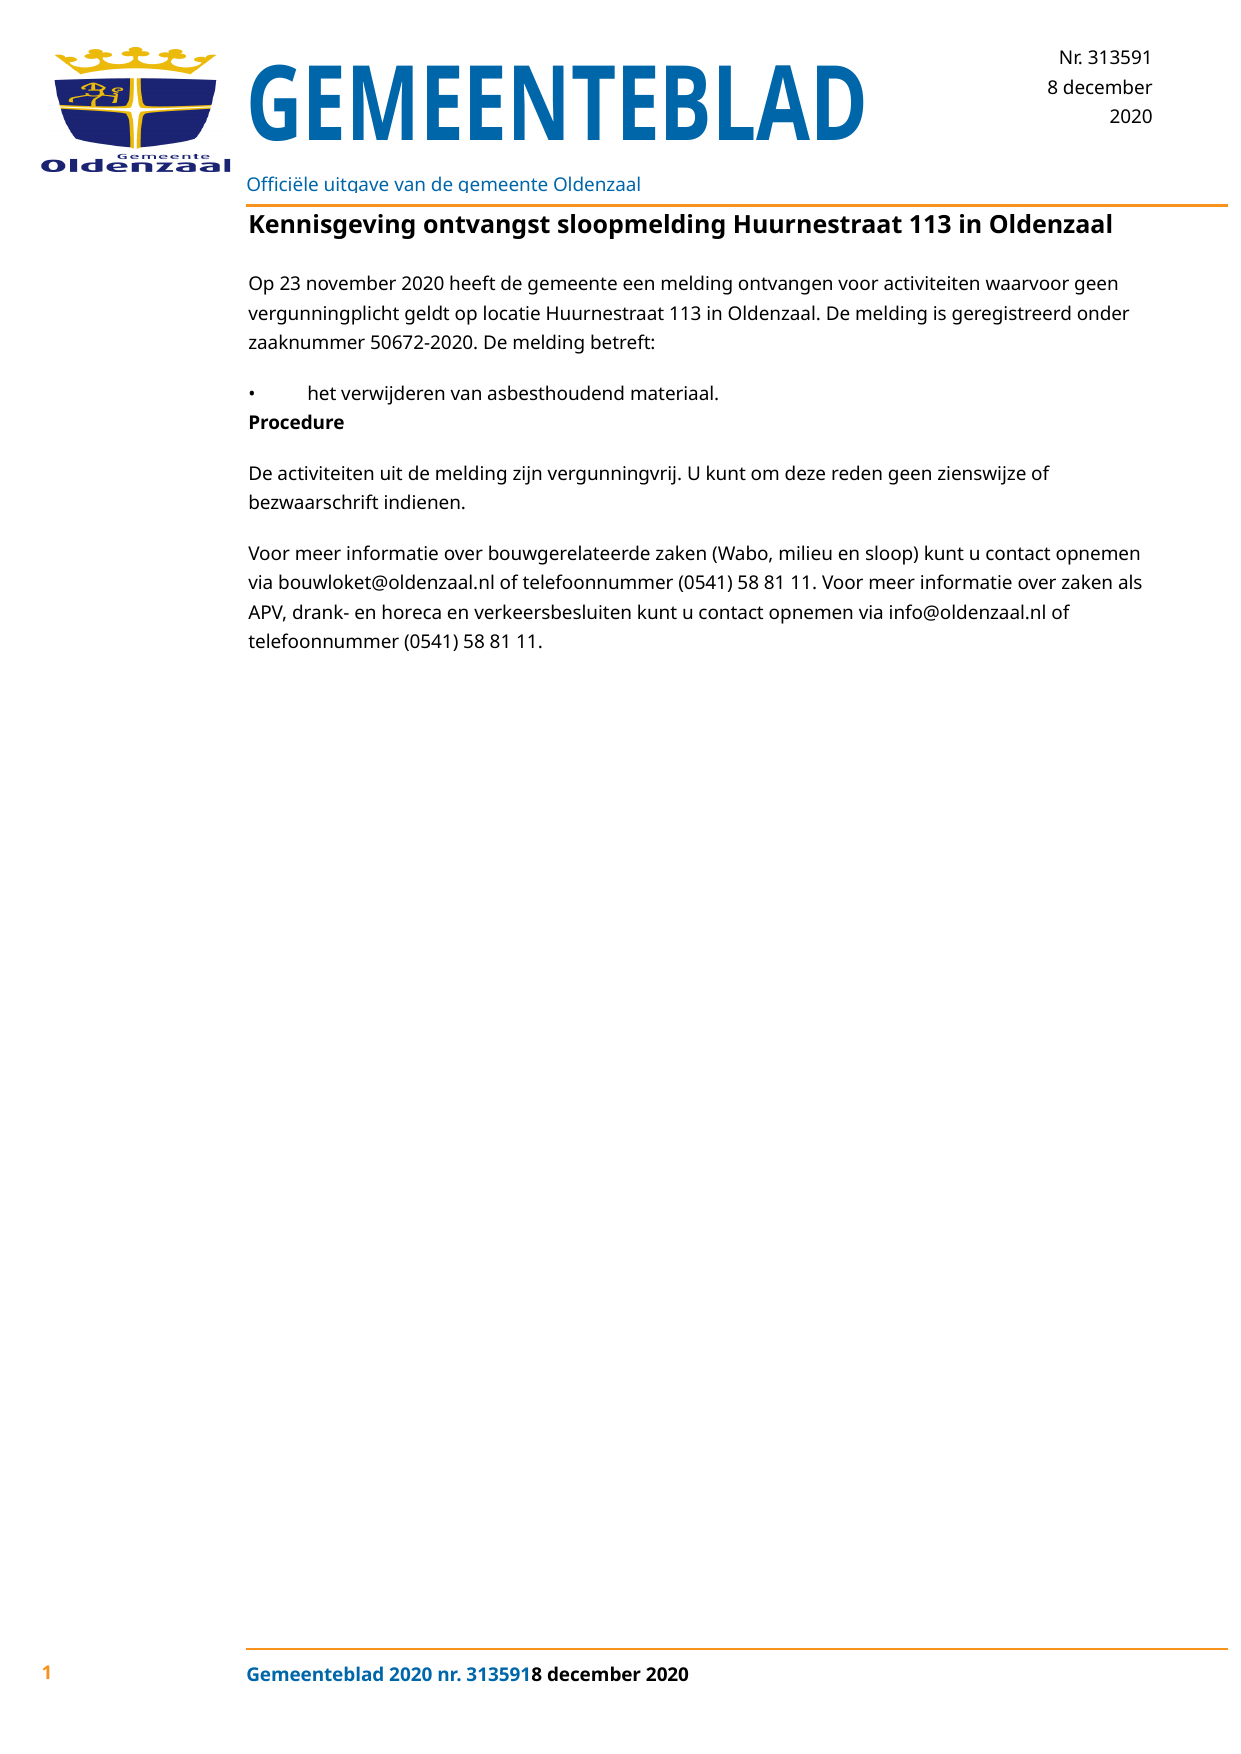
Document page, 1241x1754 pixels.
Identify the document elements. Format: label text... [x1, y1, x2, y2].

text De activiteiten uit de melding zijn vergunningvrij. U kunt om deze reden geen zienswijze of bezwaarschrift indienen. [248, 460, 1152, 515]
text Kennisgeving ontvangst sloopmelding Huurnestraat 113 in Oldenzaal [248, 207, 1152, 241]
picture [41, 47, 231, 172]
list het verwijderen van asbesthoudend materiaal. [248, 380, 1152, 406]
text Procedure [248, 409, 1152, 435]
text Op 23 november 2020 heeft de gemeente een melding ontvangen voor activiteiten waarvoor geen vergunningplicht geldt op locatie Huurnestraat 113 in Oldenzaal. De melding is geregistreerd onder zaaknummer 50672-2020. De melding betreft: [248, 270, 1152, 355]
text Voor meer informatie over bouwgerelateerde zaken (Wabo, milieu en sloop) kunt u contact opnemen via bouwloket@oldenzaal.nl of telefoonnummer (0541) 58 81 11. Voor meer informatie over zaken als APV, drank- en horeca en verkeersbesluiten kunt u contact opnemen via info@oldenzaal.nl of telefoonnummer (0541) 58 81 11. [248, 540, 1152, 654]
